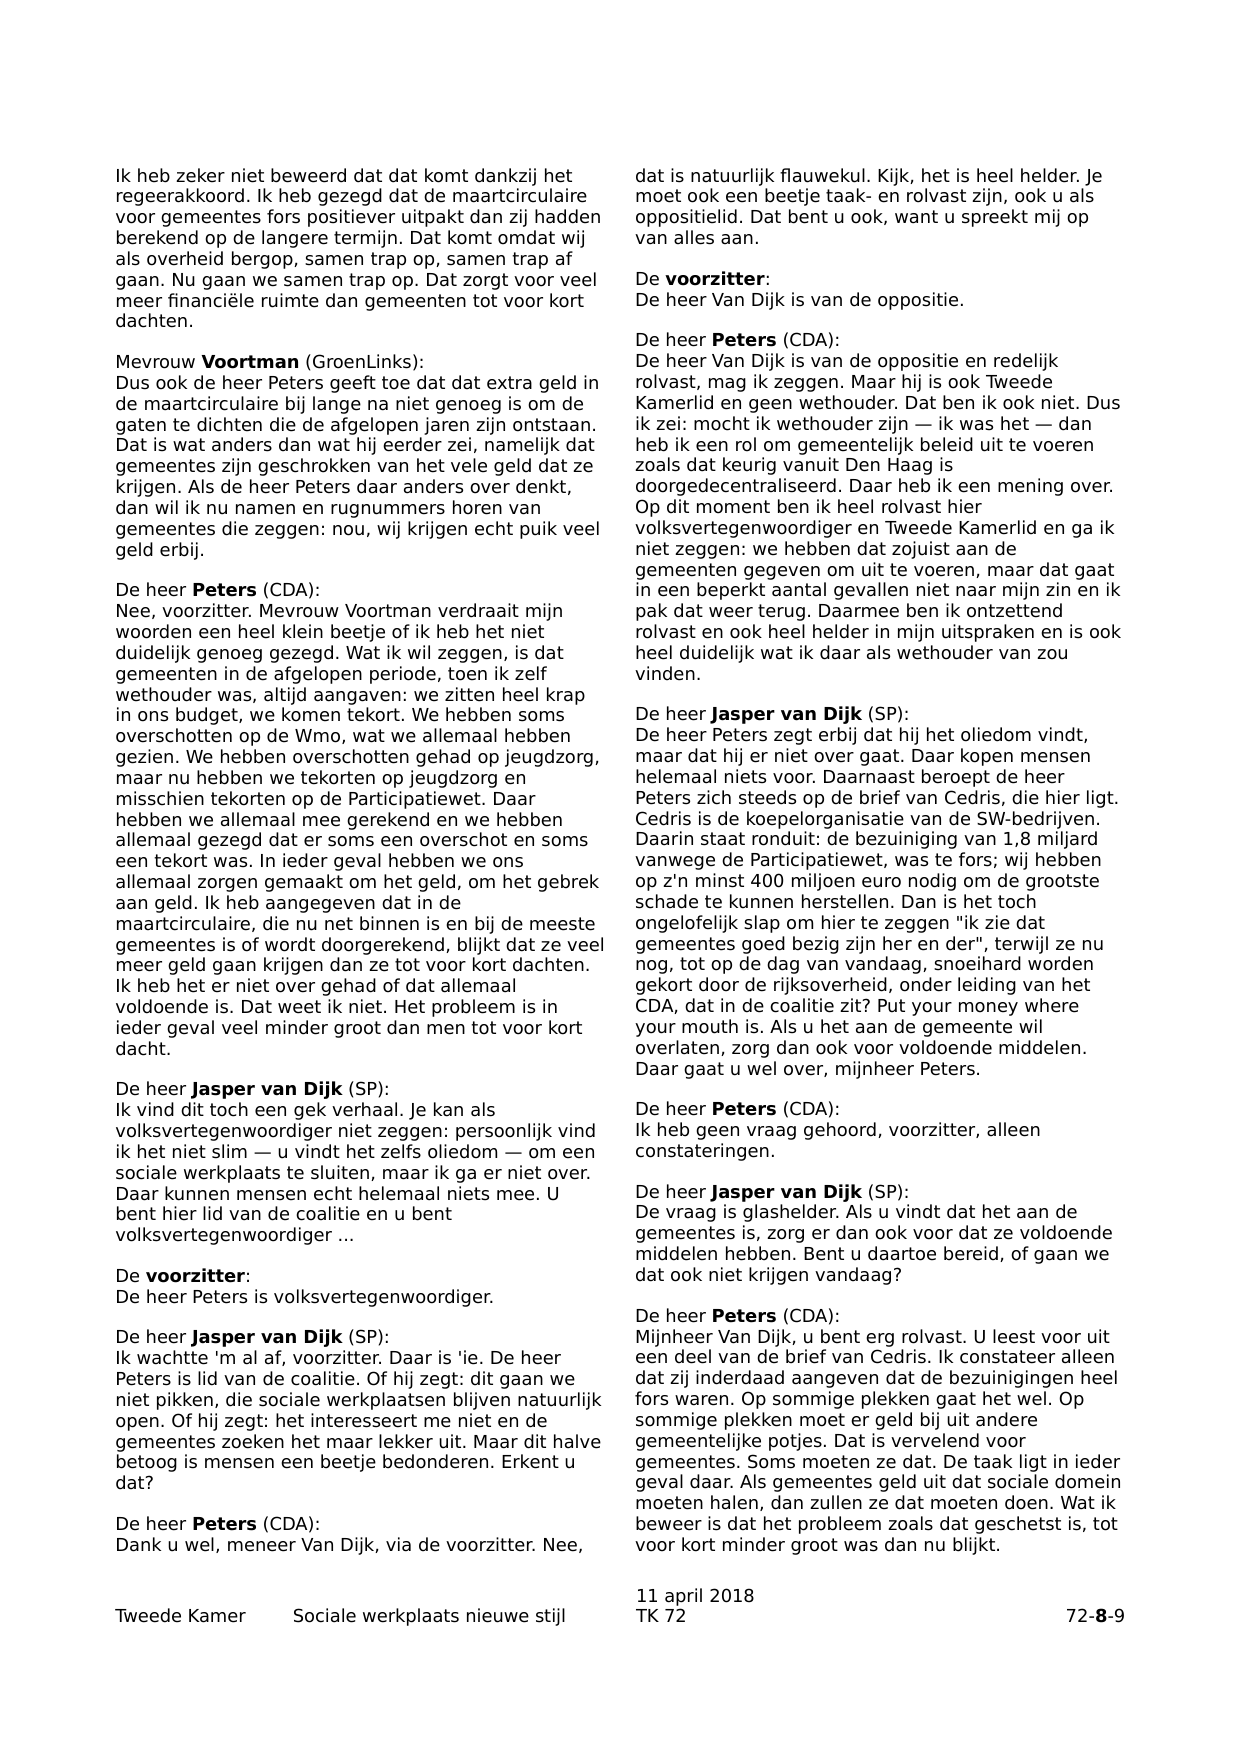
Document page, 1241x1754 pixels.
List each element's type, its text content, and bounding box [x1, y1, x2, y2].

text De heer Jasper van Dijk (SP): [115, 1327, 605, 1348]
text De heer Peters (CDA): [115, 1514, 605, 1535]
text Ik vind dit toch een gek verhaal. Je kan als volksvertegenwoordiger niet zeggen: persoonlijk vind ik het niet slim — u vindt het zelfs oliedom — om een sociale werkplaats te sluiten, maar ik ga er niet over. Daar kunnen mensen echt helemaal niets mee. U bent hier lid van de coalitie en u bent volksvertegenwoordiger ... [115, 1100, 605, 1246]
text Mijnheer Van Dijk, u bent erg rolvast. U leest voor uit een deel van de brief van Cedris. Ik constateer alleen dat zij inderdaad aangeven dat de bezuinigingen heel fors waren. Op sommige plekken gaat het wel. Op sommige plekken moet er geld bij uit andere gemeentelijke potjes. Dat is vervelend voor gemeentes. Soms moeten ze dat. De taak ligt in ieder geval daar. Als gemeentes geld uit dat sociale domein moeten halen, dan zullen ze dat moeten doen. Wat ik beweer is dat het probleem zoals dat geschetst is, tot voor kort minder groot was dan nu blijkt. [635, 1326, 1125, 1556]
text De heer Van Dijk is van de oppositie. [635, 289, 1125, 310]
text Ik wachtte 'm al af, voorzitter. Daar is 'ie. De heer Peters is lid van de coalitie. Of hij zegt: dit gaan we niet pikken, die sociale werkplaatsen blijven natuurlijk open. Of hij zegt: het interesseert me niet en de gemeentes zoeken het maar lekker uit. Maar dit halve betoog is mensen een beetje bedonderen. Erkent u dat? [115, 1348, 605, 1494]
text De heer Van Dijk is van de oppositie en redelijk rolvast, mag ik zeggen. Maar hij is ook Tweede Kamerlid en geen wethouder. Dat ben ik ook niet. Dus ik zei: mocht ik wethouder zijn — ik was het — dan heb ik een rol om gemeentelijk beleid uit te voeren zoals dat keurig vanuit Den Haag is doorgedecentraliseerd. Daar heb ik een mening over. Op dit moment ben ik heel rolvast hier volksvertegenwoordiger en Tweede Kamerlid en ga ik niet zeggen: we hebben dat zojuist aan de gemeenten gegeven om uit te voeren, maar dat gaat in een beperkt aantal gevallen niet naar mijn zin en ik pak dat weer terug. Daarmee ben ik ontzettend rolvast en ook heel helder in mijn uitspraken en is ook heel duidelijk wat ik daar als wethouder van zou vinden. [635, 351, 1125, 684]
text De heer Peters is volksvertegenwoordiger. [115, 1287, 605, 1307]
text Ik heb zeker niet beweerd dat dat komt dankzij het regeerakkoord. Ik heb gezegd dat de maartcirculaire voor gemeentes fors positiever uitpakt dan zij hadden berekend op de langere termijn. Dat komt omdat wij als overheid bergop, samen trap op, samen trap af gaan. Nu gaan we samen trap op. Dat zorgt voor veel meer financiële ruimte dan gemeenten tot voor kort dachten. [115, 165, 605, 332]
text De vraag is glashelder. Als u vindt dat het aan de gemeentes is, zorg er dan ook voor dat ze voldoende middelen hebben. Bent u daartoe bereid, of gaan we dat ook niet krijgen vandaag? [635, 1202, 1125, 1286]
text De voorzitter: [115, 1266, 605, 1287]
text De heer Jasper van Dijk (SP): [635, 1182, 1125, 1202]
text dat is natuurlijk flauwekul. Kijk, het is heel helder. Je moet ook een beetje taak- en rolvast zijn, ook u als oppositielid. Dat bent u ook, want u spreekt mij op van alles aan. [635, 165, 1125, 249]
text Dank u wel, meneer Van Dijk, via de voorzitter. Nee, [115, 1535, 605, 1556]
text De heer Peters (CDA): [635, 1099, 1125, 1120]
text De heer Peters (CDA): [635, 1306, 1125, 1326]
text De heer Jasper van Dijk (SP): [115, 1079, 605, 1100]
text Dus ook de heer Peters geeft toe dat dat extra geld in de maartcirculaire bij lange na niet genoeg is om de gaten te dichten die de afgelopen jaren zijn ontstaan. Dat is wat anders dan wat hij eerder zei, namelijk dat gemeentes zijn geschrokken van het vele geld dat ze krijgen. Als de heer Peters daar anders over denkt, dan wil ik nu namen en rugnummers horen van gemeentes die zeggen: nou, wij krijgen echt puik veel geld erbij. [115, 373, 605, 560]
text De heer Peters (CDA): [115, 580, 605, 601]
text De heer Jasper van Dijk (SP): [635, 704, 1125, 725]
text De heer Peters (CDA): [635, 330, 1125, 351]
text Nee, voorzitter. Mevrouw Voortman verdraait mijn woorden een heel klein beetje of ik heb het niet duidelijk genoeg gezegd. Wat ik wil zeggen, is dat gemeenten in de afgelopen periode, toen ik zelf wethouder was, altijd aangaven: we zitten heel krap in ons budget, we komen tekort. We hebben soms overschotten op de Wmo, wat we allemaal hebben gezien. We hebben overschotten gehad op jeugdzorg, maar nu hebben we tekorten op jeugdzorg en misschien tekorten op de Participatiewet. Daar hebben we allemaal mee gerekend en we hebben allemaal gezegd dat er soms een overschot en soms een tekort was. In ieder geval hebben we ons allemaal zorgen gemaakt om het geld, om het gebrek aan geld. Ik heb aangegeven dat in de maartcirculaire, die nu net binnen is en bij de meeste gemeentes is of wordt doorgerekend, blijkt dat ze veel meer geld gaan krijgen dan ze tot voor kort dachten. Ik heb het er niet over gehad of dat allemaal voldoende is. Dat weet ik niet. Het probleem is in ieder geval veel minder groot dan men tot voor kort dacht. [115, 601, 605, 1059]
text De heer Peters zegt erbij dat hij het oliedom vindt, maar dat hij er niet over gaat. Daar kopen mensen helemaal niets voor. Daarnaast beroept de heer Peters zich steeds op de brief van Cedris, die hier ligt. Cedris is de koepelorganisatie van de SW-bedrijven. Daarin staat ronduit: de bezuiniging van 1,8 miljard vanwege de Participatiewet, was te fors; wij hebben op z'n minst 400 miljoen euro nodig om de grootste schade te kunnen herstellen. Dan is het toch ongelofelijk slap om hier te zeggen "ik zie dat gemeentes goed bezig zijn her en der", terwijl ze nu nog, tot op de dag van vandaag, snoeihard worden gekort door de rijksoverheid, onder leiding van het CDA, dat in de coalitie zit? Put your money where your mouth is. Als u het aan de gemeente wil overlaten, zorg dan ook voor voldoende middelen. Daar gaat u wel over, mijnheer Peters. [635, 725, 1125, 1079]
text De voorzitter: [635, 269, 1125, 289]
text Ik heb geen vraag gehoord, voorzitter, alleen constateringen. [635, 1120, 1125, 1162]
text Mevrouw Voortman (GroenLinks): [115, 352, 605, 373]
